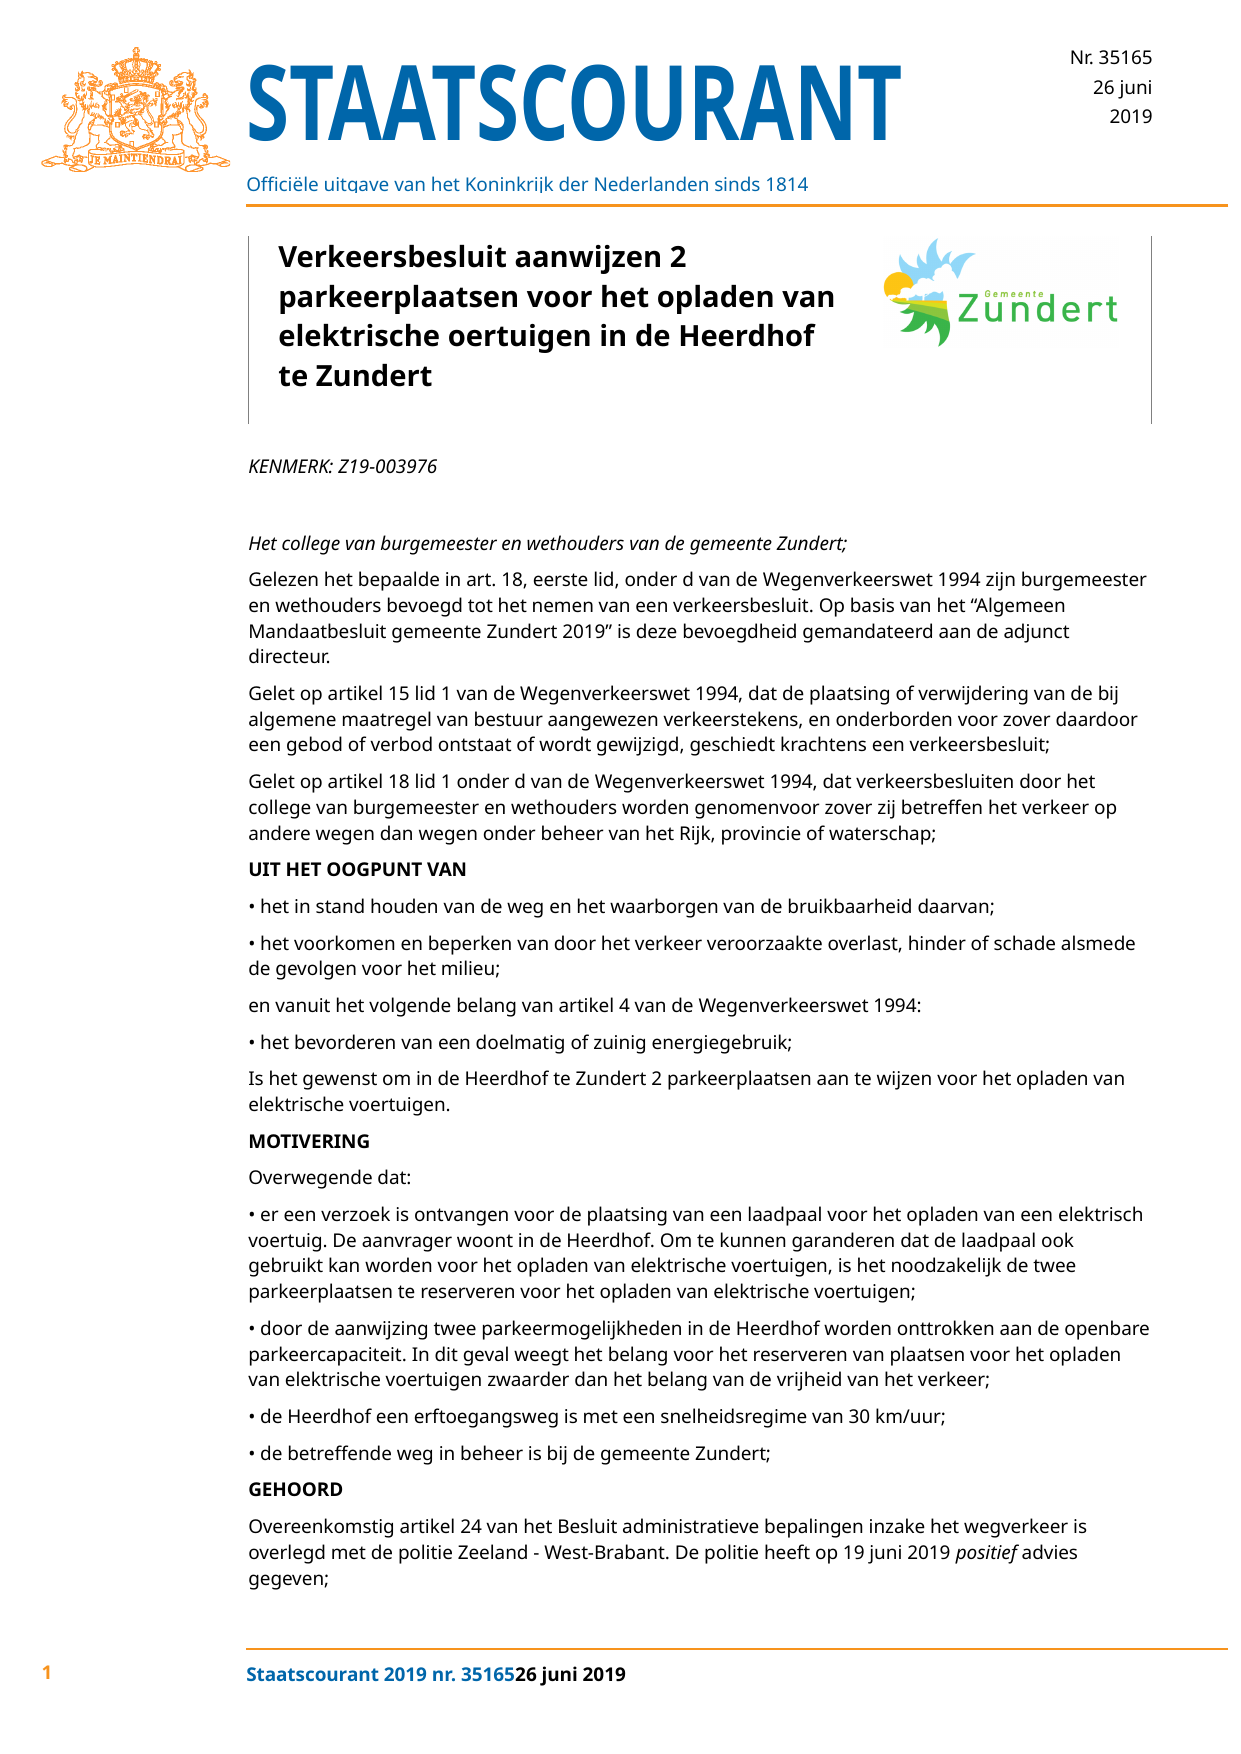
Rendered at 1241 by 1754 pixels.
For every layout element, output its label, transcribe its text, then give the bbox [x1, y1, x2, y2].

picture [41, 47, 231, 172]
text • het in stand houden van de weg en het waarborgen van de bruikbaarheid daarvan; [248, 893, 1152, 919]
table_header Verkeersbesluit aanwijzen 2 parkeerplaatsen voor het opladen van elektrische oertuigen in de Heerdhof te Zundert [249, 236, 850, 424]
text • door de aanwijzing twee parkeermogelijkheden in de Heerdhof worden onttrokken aan de openbare parkeercapaciteit. In dit geval weegt het belang voor het reserveren van plaatsen voor het opladen van elektrische voertuigen zwaarder dan het belang van de vrijheid van het verkeer; [248, 1315, 1152, 1392]
text Overeenkomstig artikel 24 van het Besluit administratieve bepalingen inzake het wegverkeer is overlegd met de politie Zeeland - West-Brabant. De politie heeft op 19 juni 2019 positief advies gegeven; [248, 1513, 1152, 1590]
text Gelet op artikel 18 lid 1 onder d van de Wegenverkeerswet 1994, dat verkeersbesluiten door het college van burgemeester en wethouders worden genomenvoor zover zij betreffen het verkeer op andere wegen dan wegen onder beheer van het Rijk, provincie of waterschap; [248, 768, 1152, 846]
text • het voorkomen en beperken van door het verkeer veroorzaakte overlast, hinder of schade alsmede de gevolgen voor het milieu; [248, 930, 1152, 981]
text • er een verzoek is ontvangen voor de plaatsing van een laadpaal voor het opladen van een elektrisch voertuig. De aanvrager woont in de Heerdhof. Om te kunnen garanderen dat de laadpaal ook gebruikt kan worden voor het opladen van elektrische voertuigen, is het noodzakelijk de twee parkeerplaatsen te reserveren voor het opladen van elektrische voertuigen; [248, 1201, 1152, 1304]
text • de betreffende weg in beheer is bij de gemeente Zundert; [248, 1440, 1152, 1466]
text UIT HET OOGPUNT VAN [248, 856, 1152, 882]
text • het bevorderen van een doelmatig of zuinig energiegebruik; [248, 1029, 1152, 1054]
text KENMERK: Z19-003976 [248, 454, 1152, 479]
picture [882, 236, 1119, 348]
table_header [850, 236, 1151, 424]
text MOTIVERING [248, 1128, 1152, 1154]
text GEHOORD [248, 1477, 1152, 1502]
text Overwegende dat: [248, 1164, 1152, 1190]
text en vanuit het volgende belang van artikel 4 van de Wegenverkeerswet 1994: [248, 992, 1152, 1018]
text Gelezen het bepaalde in art. 18, eerste lid, onder d van de Wegenverkeerswet 1994 zijn burgemeester en wethouders bevoegd tot het nemen van een verkeersbesluit. Op basis van het “Algemeen Mandaatbesluit gemeente Zundert 2019” is deze bevoegdheid gemandateerd aan de adjunct directeur. [248, 566, 1152, 669]
text Gelet op artikel 15 lid 1 van de Wegenverkeerswet 1994, dat de plaatsing of verwijdering van de bij algemene maatregel van bestuur aangewezen verkeerstekens, en onderborden voor zover daardoor een gebod of verbod ontstaat of wordt gewijzigd, geschiedt krachtens een verkeersbesluit; [248, 680, 1152, 757]
text Is het gewenst om in de Heerdhof te Zundert 2 parkeerplaatsen aan te wijzen voor het opladen van elektrische voertuigen. [248, 1066, 1152, 1117]
text • de Heerdhof een erftoegangsweg is met een snelheidsregime van 30 km/uur; [248, 1403, 1152, 1429]
text Het college van burgemeester en wethouders van de gemeente Zundert; [248, 530, 1152, 555]
